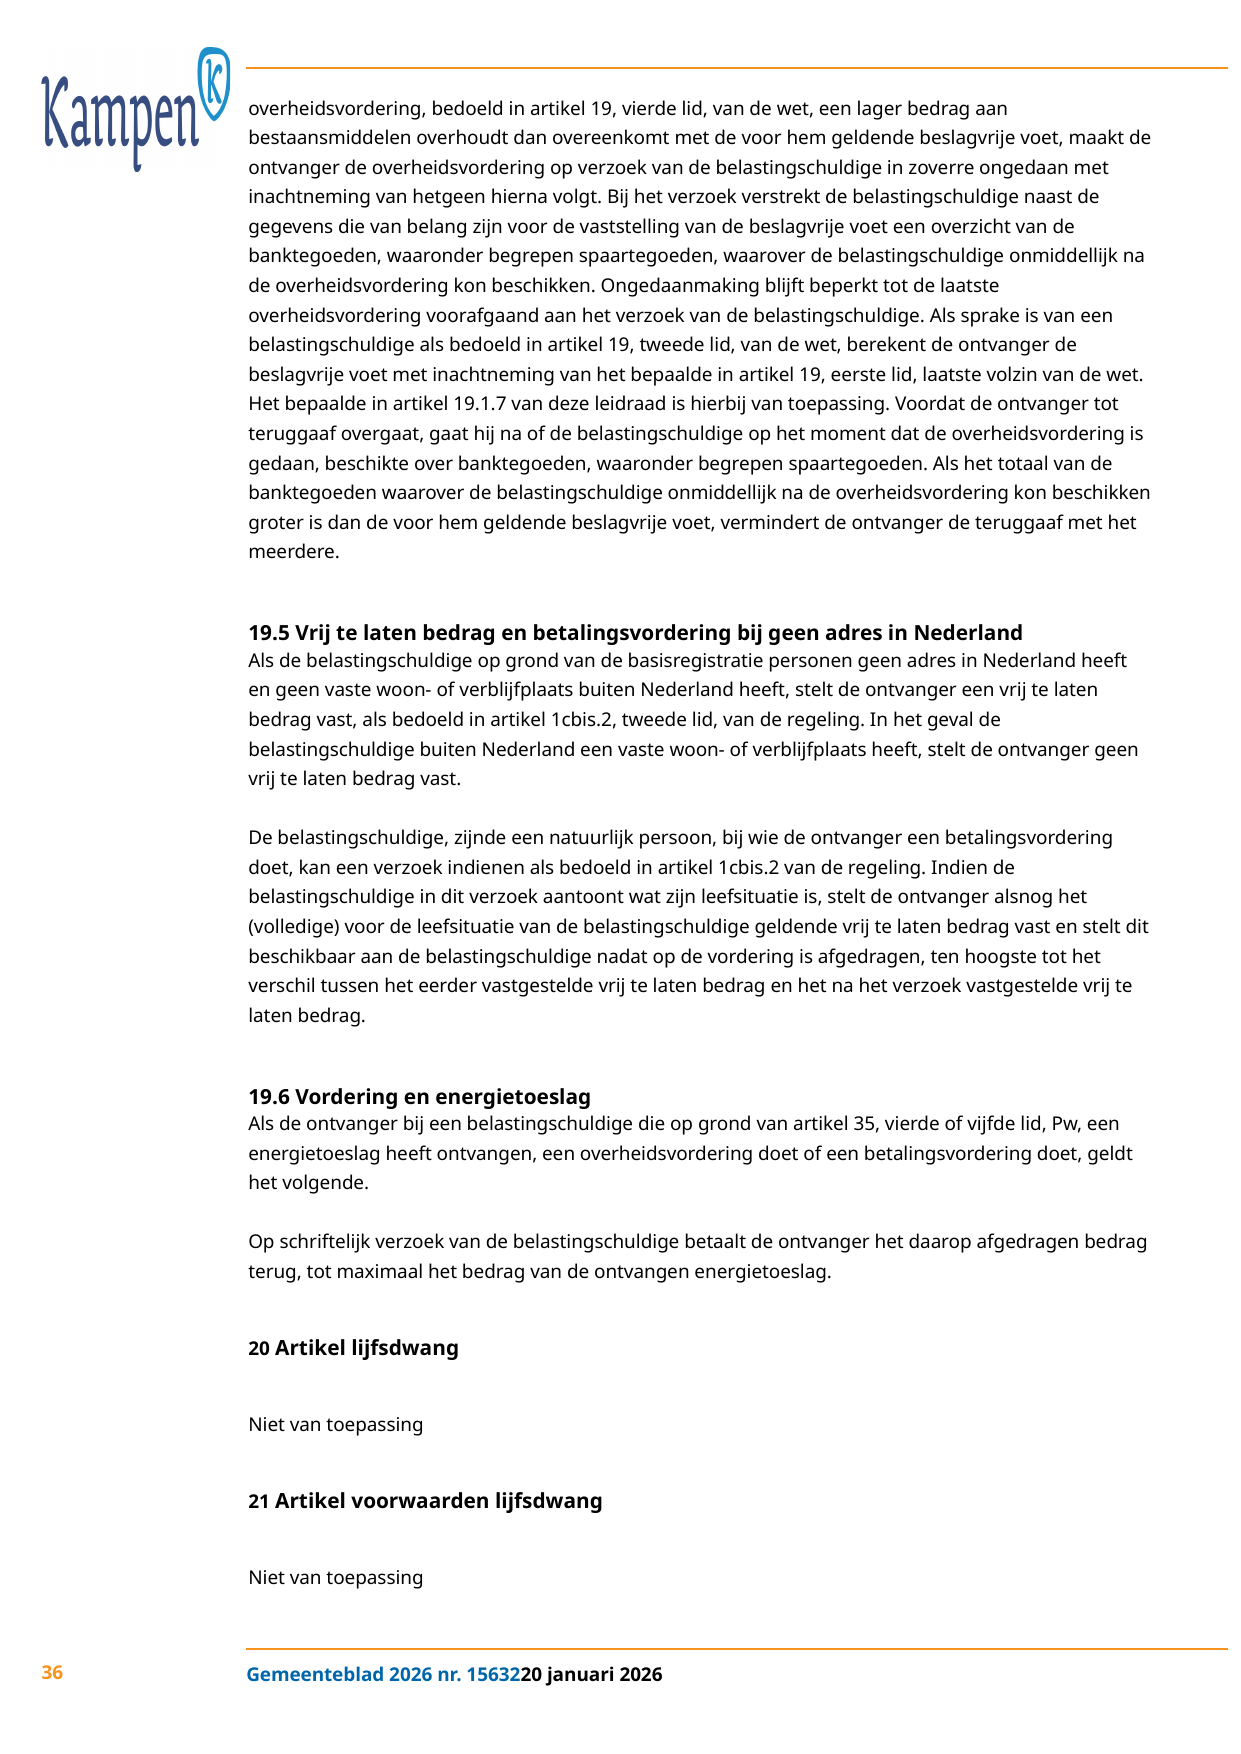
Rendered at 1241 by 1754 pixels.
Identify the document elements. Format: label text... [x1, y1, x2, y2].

text 19.6 Vordering en energietoeslag [248, 1082, 1152, 1110]
text 21 Artikel voorwaarden lijfsdwang [248, 1486, 1152, 1515]
text Als de ontvanger bij een belastingschuldige die op grond van artikel 35, vierde of vijfde lid, Pw, een energietoeslag heeft ontvangen, een overheidsvordering doet of een betalingsvordering doet, geldt het volgende. [248, 1110, 1152, 1195]
text 19.5 Vrij te laten bedrag en betalingsvordering bij geen adres in Nederland [248, 618, 1152, 647]
text 20 Artikel lijfsdwang [248, 1333, 1152, 1362]
text De belastingschuldige, zijnde een natuurlijk persoon, bij wie de ontvanger een betalingsvordering doet, kan een verzoek indienen als bedoeld in artikel 1cbis.2 van de regeling. Indien de belastingschuldige in dit verzoek aantoont wat zijn leefsituatie is, stelt de ontvanger alsnog het (volledige) voor de leefsituatie van de belastingschuldige geldende vrij te laten bedrag vast en stelt dit beschikbaar aan de belastingschuldige nadat op de vordering is afgedragen, ten hoogste tot het verschil tussen het eerder vastgestelde vrij te laten bedrag en het na het verzoek vastgestelde vrij te laten bedrag. [248, 824, 1152, 1028]
text overheidsvordering, bedoeld in artikel 19, vierde lid, van de wet, een lager bedrag aan bestaansmiddelen overhoudt dan overeenkomt met de voor hem geldende beslagvrije voet, maakt de ontvanger de overheidsvordering op verzoek van de belastingschuldige in zoverre ongedaan met inachtneming van hetgeen hierna volgt. Bij het verzoek verstrekt de belastingschuldige naast de gegevens die van belang zijn voor de vaststelling van de beslagvrije voet een overzicht van de banktegoeden, waaronder begrepen spaartegoeden, waarover de belastingschuldige onmiddellijk na de overheidsvordering kon beschikken. Ongedaanmaking blijft beperkt tot de laatste overheidsvordering voorafgaand aan het verzoek van de belastingschuldige. Als sprake is van een belastingschuldige als bedoeld in artikel 19, tweede lid, van de wet, berekent de ontvanger de beslagvrije voet met inachtneming van het bepaalde in artikel 19, eerste lid, laatste volzin van de wet. Het bepaalde in artikel 19.1.7 van deze leidraad is hierbij van toepassing. Voordat de ontvanger tot teruggaaf overgaat, gaat hij na of de belastingschuldige op het moment dat de overheidsvordering is gedaan, beschikte over banktegoeden, waaronder begrepen spaartegoeden. Als het totaal van de banktegoeden waarover de belastingschuldige onmiddellijk na de overheidsvordering kon beschikken groter is dan de voor hem geldende beslagvrije voet, vermindert de ontvanger de teruggaaf met het meerdere. [248, 95, 1152, 564]
picture [41, 47, 231, 172]
text Niet van toepassing [248, 1564, 1152, 1590]
text Als de belastingschuldige op grond van de basisregistratie personen geen adres in Nederland heeft en geen vaste woon- of verblijfplaats buiten Nederland heeft, stelt de ontvanger een vrij te laten bedrag vast, als bedoeld in artikel 1cbis.2, tweede lid, van de regeling. In het geval de belastingschuldige buiten Nederland een vaste woon- of verblijfplaats heeft, stelt de ontvanger geen vrij te laten bedrag vast. [248, 647, 1152, 791]
text Op schriftelijk verzoek van de belastingschuldige betaalt de ontvanger het daarop afgedragen bedrag terug, tot maximaal het bedrag van de ontvangen energietoeslag. [248, 1229, 1152, 1284]
text Niet van toepassing [248, 1411, 1152, 1437]
